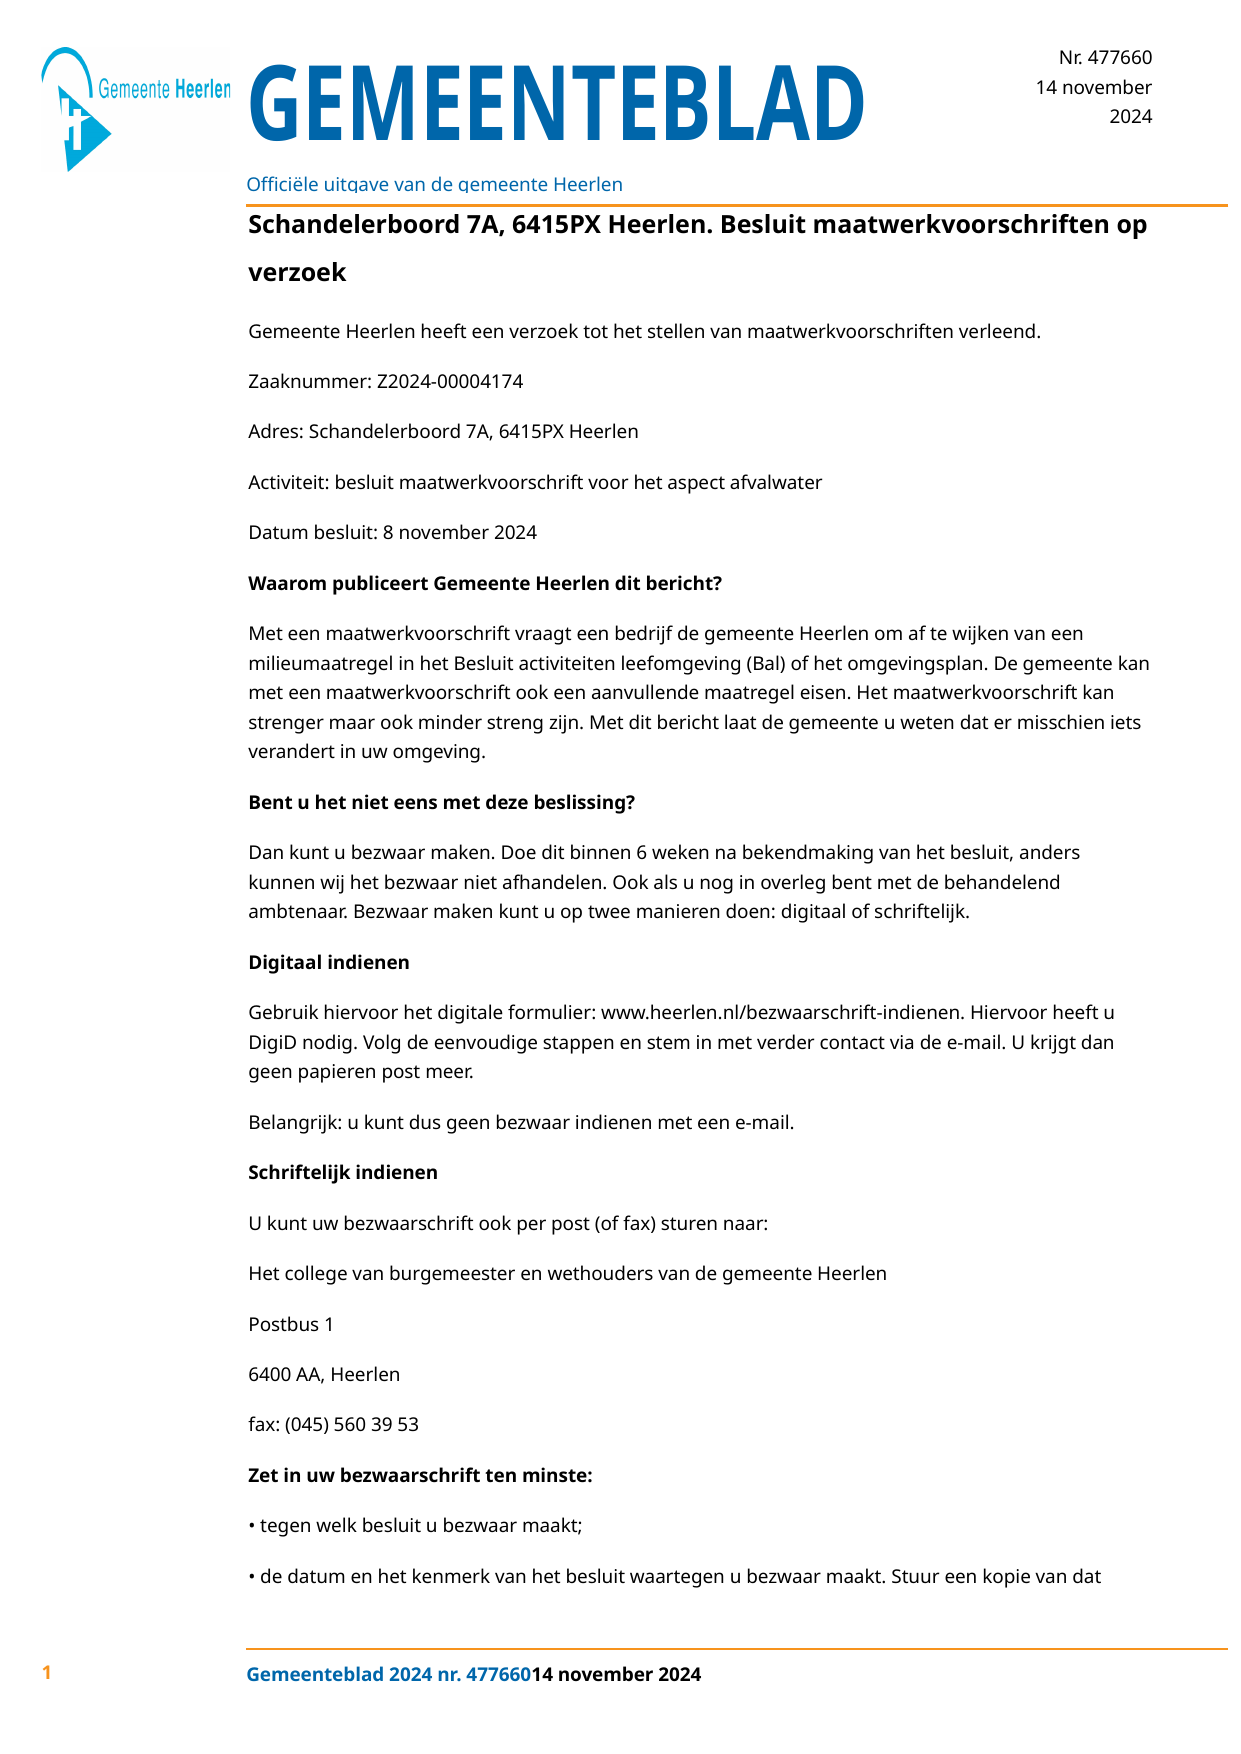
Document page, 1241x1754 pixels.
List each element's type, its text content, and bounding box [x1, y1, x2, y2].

picture [41, 47, 231, 172]
text Gebruik hiervoor het digitale formulier: www.heerlen.nl/bezwaarschrift-indienen. Hiervoor heeft u DigiD nodig. Volg de eenvoudige stappen en stem in met verder contact via de e-mail. U krijgt dan geen papieren post meer. [248, 999, 1152, 1084]
text Dan kunt u bezwaar maken. Doe dit binnen 6 weken na bekendmaking van het besluit, anders kunnen wij het bezwaar niet afhandelen. Ook als u nog in overleg bent met de behandelend ambtenaar. Bezwaar maken kunt u op twee manieren doen: digitaal of schriftelijk. [248, 839, 1152, 924]
text Waarom publiceert Gemeente Heerlen dit bericht? [248, 570, 1152, 596]
text Schandelerboord 7A, 6415PX Heerlen. Besluit maatwerkvoorschriften op verzoek [248, 207, 1152, 288]
text Digitaal indienen [248, 949, 1152, 975]
text fax: (045) 560 39 53 [248, 1412, 1152, 1437]
text Datum besluit: 8 november 2024 [248, 519, 1152, 545]
text Zet in uw bezwaarschrift ten minste: [248, 1462, 1152, 1488]
text Het college van burgemeester en wethouders van de gemeente Heerlen [248, 1260, 1152, 1286]
text Gemeente Heerlen heeft een verzoek tot het stellen van maatwerkvoorschriften verleend. [248, 318, 1152, 344]
text Bent u het niet eens met deze beslissing? [248, 789, 1152, 815]
text Belangrijk: u kunt dus geen bezwaar indienen met een e-mail. [248, 1109, 1152, 1135]
text Zaaknummer: Z2024-00004174 [248, 368, 1152, 394]
text Postbus 1 [248, 1311, 1152, 1337]
picture [41, 47, 59, 70]
text Activiteit: besluit maatwerkvoorschrift voor het aspect afvalwater [248, 469, 1152, 495]
text U kunt uw bezwaarschrift ook per post (of fax) sturen naar: [248, 1210, 1152, 1236]
text • de datum en het kenmerk van het besluit waartegen u bezwaar maakt. Stuur een kopie van dat [248, 1563, 1152, 1589]
text Met een maatwerkvoorschrift vraagt een bedrijf de gemeente Heerlen om af te wijken van een milieumaatregel in het Besluit activiteiten leefomgeving (Bal) of het omgevingsplan. De gemeente kan met een maatwerkvoorschrift ook een aanvullende maatregel eisen. Het maatwerkvoorschrift kan strenger maar ook minder streng zijn. Met dit bericht laat de gemeente u weten dat er misschien iets verandert in uw omgeving. [248, 620, 1152, 764]
text Schriftelijk indienen [248, 1159, 1152, 1185]
text Adres: Schandelerboord 7A, 6415PX Heerlen [248, 419, 1152, 444]
text 6400 AA, Heerlen [248, 1361, 1152, 1387]
text • tegen welk besluit u bezwaar maakt; [248, 1512, 1152, 1538]
